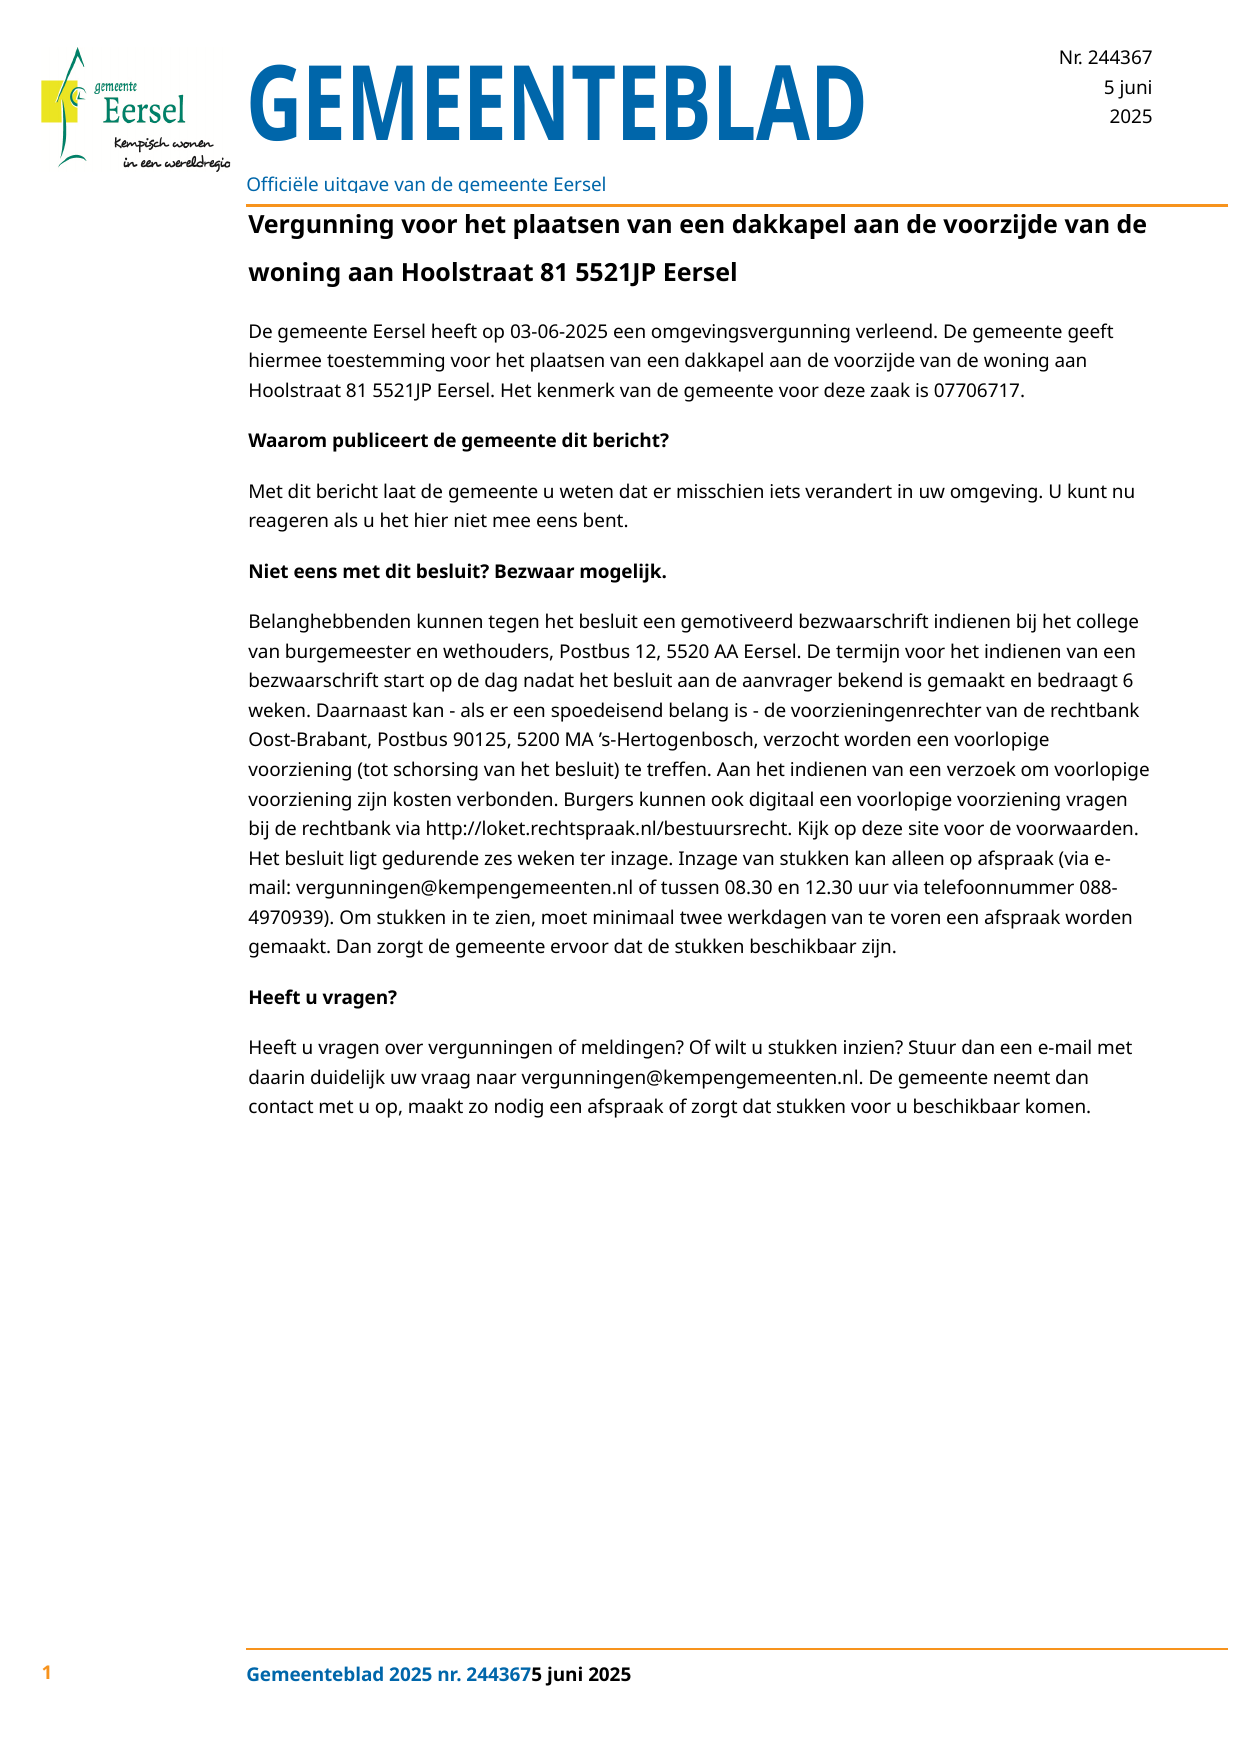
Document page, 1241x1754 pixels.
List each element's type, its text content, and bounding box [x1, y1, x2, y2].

text Waarom publiceert de gemeente dit bericht? [248, 427, 1152, 453]
text Vergunning voor het plaatsen van een dakkapel aan de voorzijde van de woning aan Hoolstraat 81 5521JP Eersel [248, 207, 1152, 288]
text Heeft u vragen? [248, 984, 1152, 1010]
text Met dit bericht laat de gemeente u weten dat er misschien iets verandert in uw omgeving. U kunt nu reageren als u het hier niet mee eens bent. [248, 478, 1152, 533]
text Heeft u vragen over vergunningen of meldingen? Of wilt u stukken inzien? Stuur dan een e-mail met daarin duidelijk uw vraag naar vergunningen@kempengemeenten.nl. De gemeente neemt dan contact met u op, maakt zo nodig een afspraak of zorgt dat stukken voor u beschikbaar komen. [248, 1034, 1152, 1119]
text De gemeente Eersel heeft op 03-06-2025 een omgevingsvergunning verleend. De gemeente geeft hiermee toestemming voor het plaatsen van een dakkapel aan de voorzijde van de woning aan Hoolstraat 81 5521JP Eersel. Het kenmerk van de gemeente voor deze zaak is 07706717. [248, 318, 1152, 403]
text Niet eens met dit besluit? Bezwaar mogelijk. [248, 558, 1152, 584]
picture [41, 47, 231, 172]
text Belanghebbenden kunnen tegen het besluit een gemotiveerd bezwaarschrift indienen bij het college van burgemeester en wethouders, Postbus 12, 5520 AA Eersel. De termijn voor het indienen van een bezwaarschrift start op de dag nadat het besluit aan de aanvrager bekend is gemaakt en bedraagt 6 weken. Daarnaast kan - als er een spoedeisend belang is - de voorzieningenrechter van de rechtbank Oost-Brabant, Postbus 90125, 5200 MA ’s-Hertogenbosch, verzocht worden een voorlopige voorziening (tot schorsing van het besluit) te treffen. Aan het indienen van een verzoek om voorlopige voorziening zijn kosten verbonden. Burgers kunnen ook digitaal een voorlopige voorziening vragen bij de rechtbank via http://loket.rechtspraak.nl/bestuursrecht. Kijk op deze site voor de voorwaarden. Het besluit ligt gedurende zes weken ter inzage. Inzage van stukken kan alleen op afspraak (via e-mail: vergunningen@kempengemeenten.nl of tussen 08.30 en 12.30 uur via telefoonnummer 088-4970939). Om stukken in te zien, moet minimaal twee werkdagen van te voren een afspraak worden gemaakt. Dan zorgt de gemeente ervoor dat de stukken beschikbaar zijn. [248, 608, 1152, 959]
